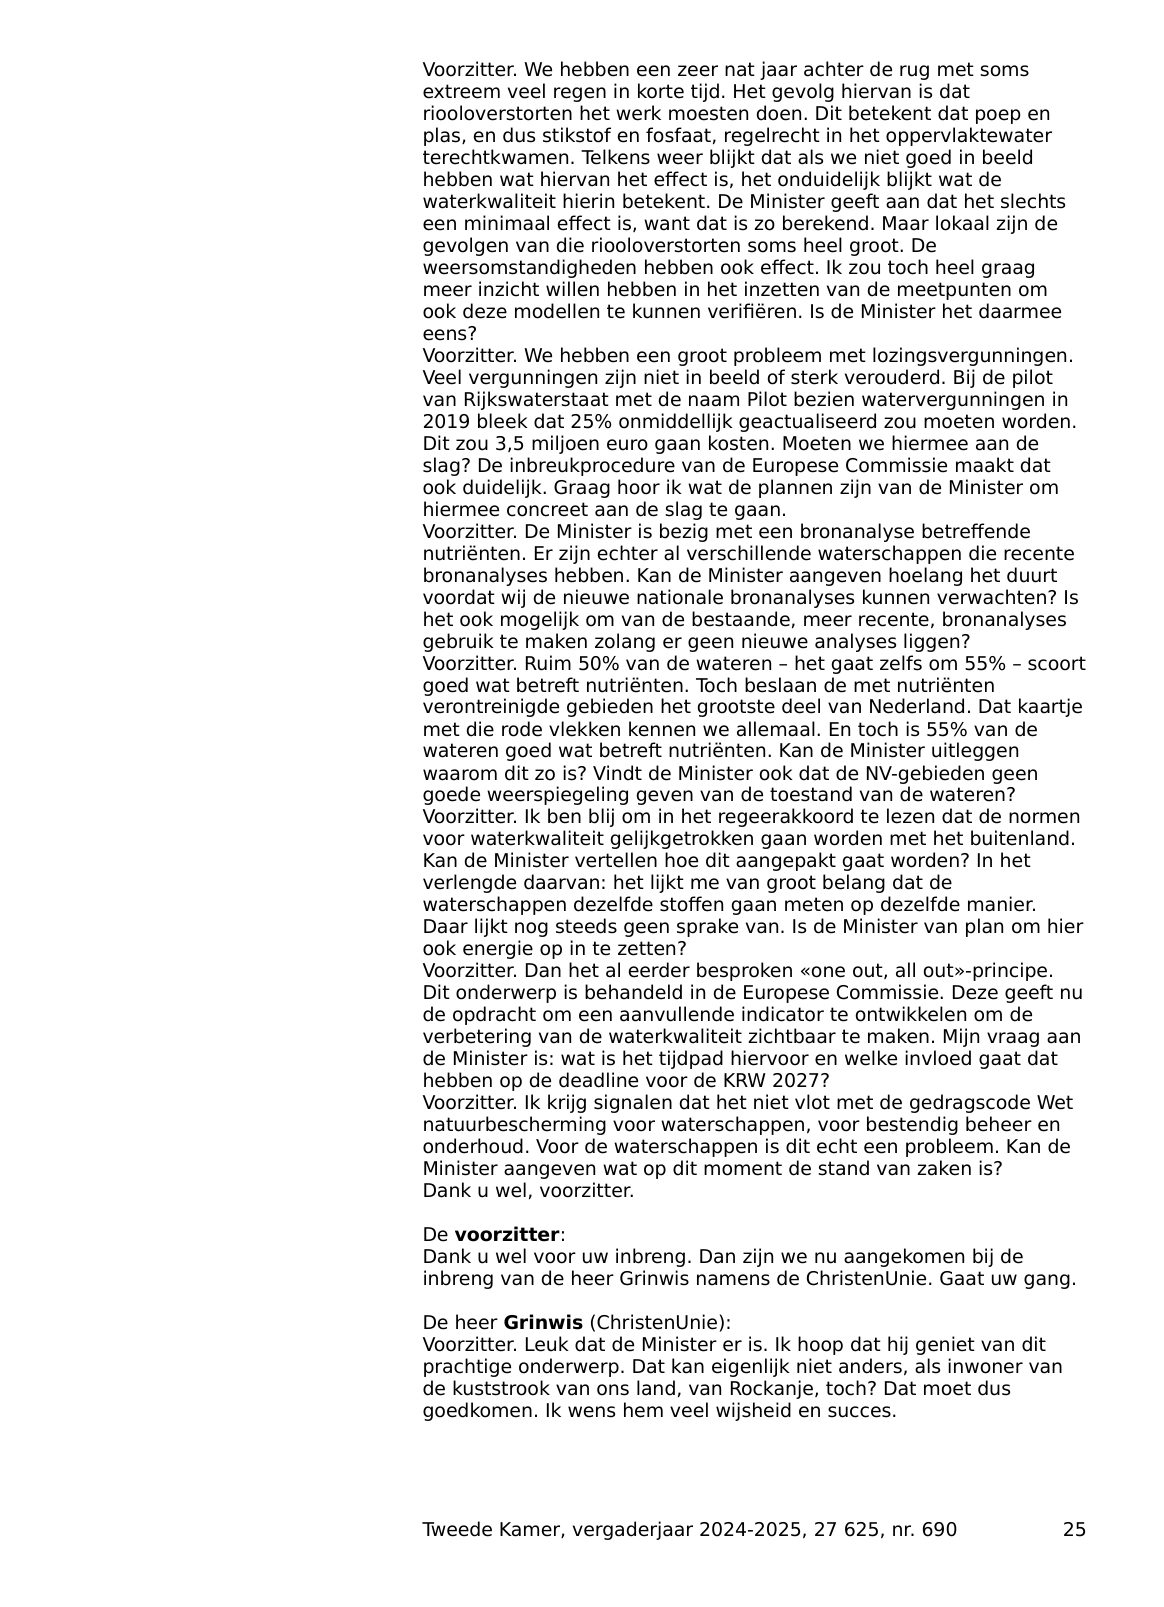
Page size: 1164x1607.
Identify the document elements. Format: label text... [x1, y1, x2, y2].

text Voorzitter. Ik ben blij om in het regeerakkoord te lezen dat de normen voor waterkwaliteit gelijkgetrokken gaan worden met het buitenland. Kan de Minister vertellen hoe dit aangepakt gaat worden? In het verlengde daarvan: het lijkt me van groot belang dat de waterschappen dezelfde stoffen gaan meten op dezelfde manier. Daar lijkt nog steeds geen sprake van. Is de Minister van plan om hier ook energie op in te zetten? [422, 806, 1087, 960]
text Voorzitter. Ruim 50% van de wateren – het gaat zelfs om 55% – scoort goed wat betreft nutriënten. Toch beslaan de met nutriënten verontreinigde gebieden het grootste deel van Nederland. Dat kaartje met die rode vlekken kennen we allemaal. En toch is 55% van de wateren goed wat betreft nutriënten. Kan de Minister uitleggen waarom dit zo is? Vindt de Minister ook dat de NV-gebieden geen goede weerspiegeling geven van de toestand van de wateren? [422, 652, 1087, 806]
text Dank u wel voor uw inbreng. Dan zijn we nu aangekomen bij de inbreng van de heer Grinwis namens de ChristenUnie. Gaat uw gang. [422, 1246, 1087, 1290]
text De voorzitter: [422, 1224, 1087, 1246]
text Dank u wel, voorzitter. [422, 1180, 1087, 1202]
text Voorzitter. We hebben een groot probleem met lozingsvergunningen. Veel vergunningen zijn niet in beeld of sterk verouderd. Bij de pilot van Rijkswaterstaat met de naam Pilot bezien watervergunningen in 2019 bleek dat 25% onmiddellijk geactualiseerd zou moeten worden. Dit zou 3,5 miljoen euro gaan kosten. Moeten we hiermee aan de slag? De inbreukprocedure van de Europese Commissie maakt dat ook duidelijk. Graag hoor ik wat de plannen zijn van de Minister om hiermee concreet aan de slag te gaan. [422, 345, 1087, 521]
text Voorzitter. De Minister is bezig met een bronanalyse betreffende nutriënten. Er zijn echter al verschillende waterschappen die recente bronanalyses hebben. Kan de Minister aangeven hoelang het duurt voordat wij de nieuwe nationale bronanalyses kunnen verwachten? Is het ook mogelijk om van de bestaande, meer recente, bronanalyses gebruik te maken zolang er geen nieuwe analyses liggen? [422, 521, 1087, 652]
text Voorzitter. Dan het al eerder besproken «one out, all out»-principe. Dit onderwerp is behandeld in de Europese Commissie. Deze geeft nu de opdracht om een aanvullende indicator te ontwikkelen om de verbetering van de waterkwaliteit zichtbaar te maken. Mijn vraag aan de Minister is: wat is het tijdpad hiervoor en welke invloed gaat dat hebben op de deadline voor de KRW 2027? [422, 960, 1087, 1092]
text Voorzitter. Leuk dat de Minister er is. Ik hoop dat hij geniet van dit prachtige onderwerp. Dat kan eigenlijk niet anders, als inwoner van de kuststrook van ons land, van Rockanje, toch? Dat moet dus goedkomen. Ik wens hem veel wijsheid en succes. [422, 1334, 1087, 1422]
text Voorzitter. Ik krijg signalen dat het niet vlot met de gedragscode Wet natuurbescherming voor waterschappen, voor bestendig beheer en onderhoud. Voor de waterschappen is dit echt een probleem. Kan de Minister aangeven wat op dit moment de stand van zaken is? [422, 1092, 1087, 1180]
text Voorzitter. We hebben een zeer nat jaar achter de rug met soms extreem veel regen in korte tijd. Het gevolg hiervan is dat riooloverstorten het werk moesten doen. Dit betekent dat poep en plas, en dus stikstof en fosfaat, regelrecht in het oppervlaktewater terechtkwamen. Telkens weer blijkt dat als we niet goed in beeld hebben wat hiervan het effect is, het onduidelijk blijkt wat de waterkwaliteit hierin betekent. De Minister geeft aan dat het slechts een minimaal effect is, want dat is zo berekend. Maar lokaal zijn de gevolgen van die riooloverstorten soms heel groot. De weersomstandigheden hebben ook effect. Ik zou toch heel graag meer inzicht willen hebben in het inzetten van de meetpunten om ook deze modellen te kunnen verifiëren. Is de Minister het daarmee eens? [422, 59, 1087, 345]
text De heer Grinwis (ChristenUnie): [422, 1312, 1087, 1334]
